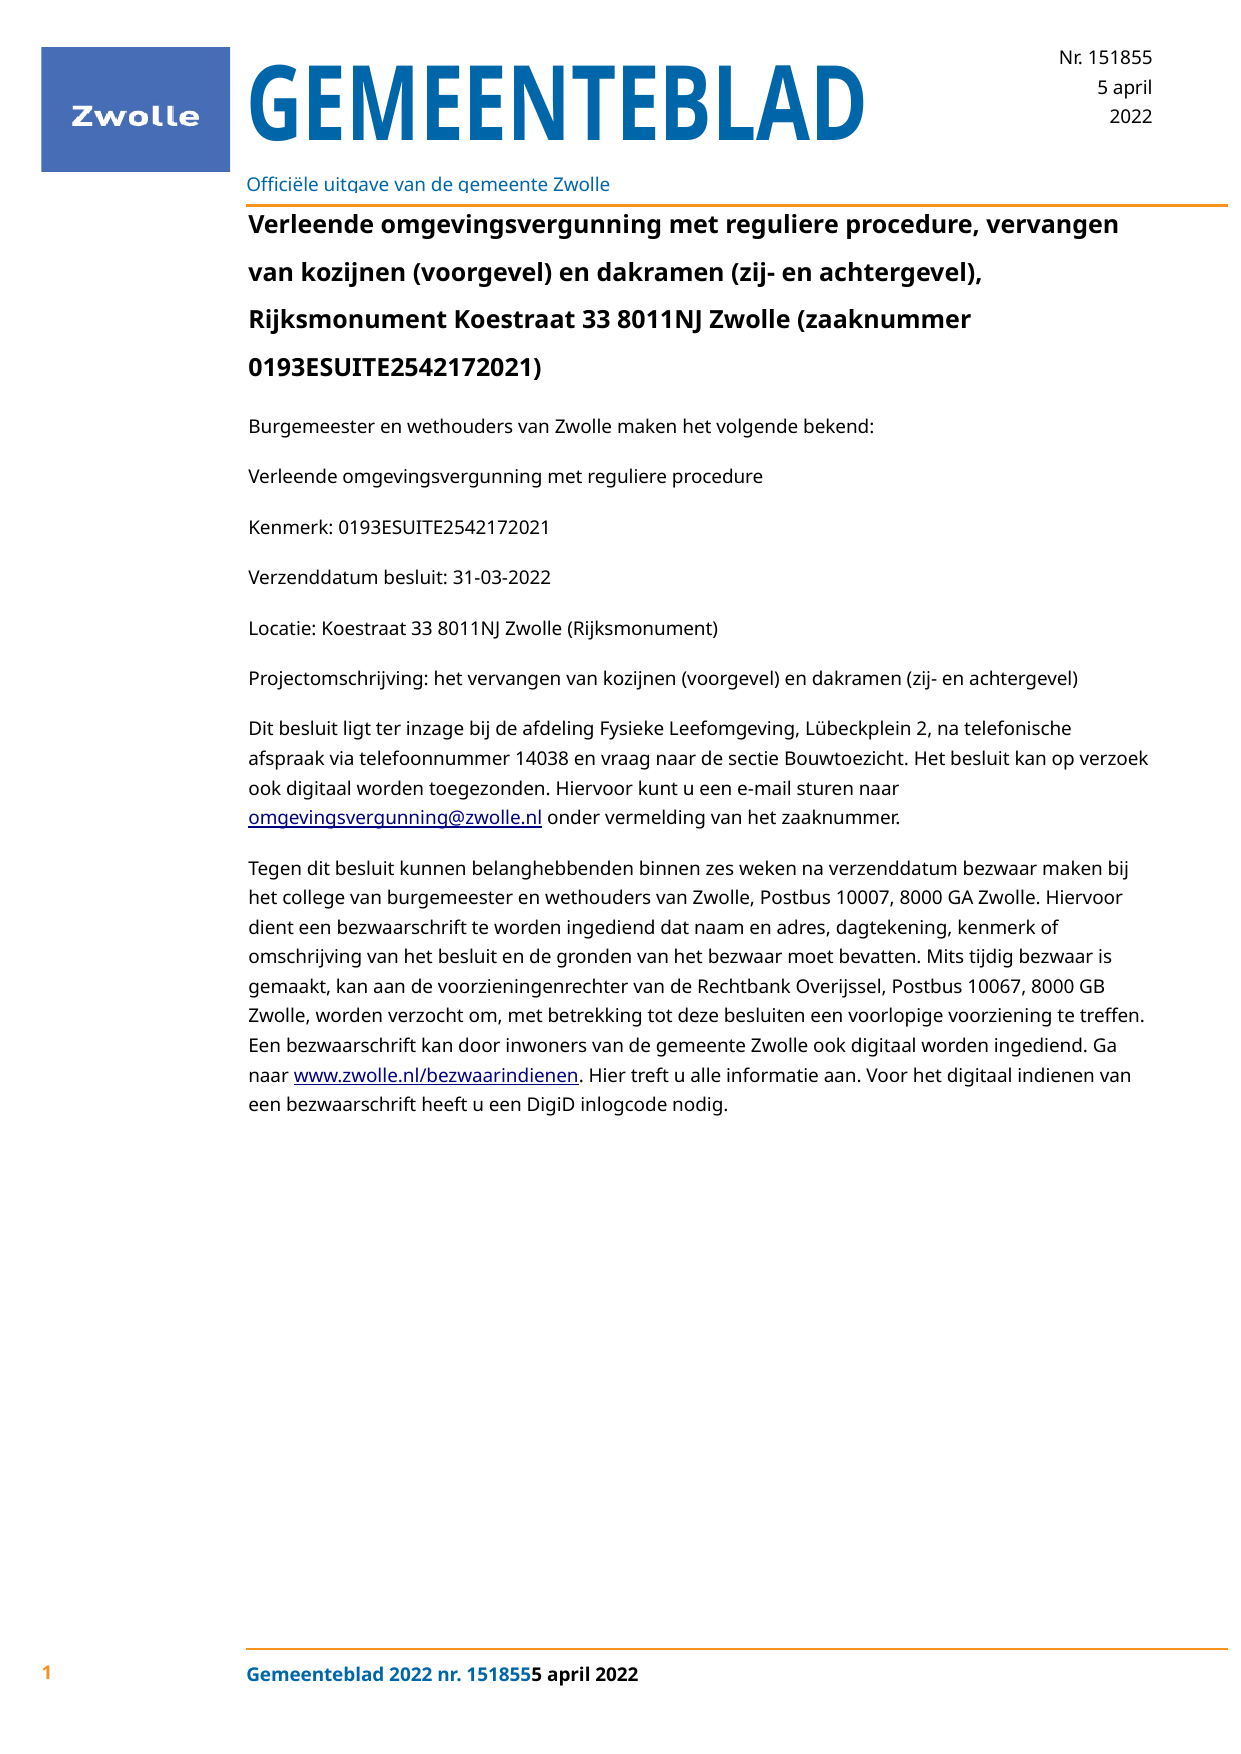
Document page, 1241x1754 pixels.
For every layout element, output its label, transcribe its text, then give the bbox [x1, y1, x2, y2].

text Burgemeester en wethouders van Zwolle maken het volgende bekend: [248, 413, 1152, 439]
text Tegen dit besluit kunnen belanghebbenden binnen zes weken na verzenddatum bezwaar maken bij het college van burgemeester en wethouders van Zwolle, Postbus 10007, 8000 GA Zwolle. Hiervoor dient een bezwaarschrift te worden ingediend dat naam en adres, dagtekening, kenmerk of omschrijving van het besluit en de gronden van het bezwaar moet bevatten. Mits tijdig bezwaar is gemaakt, kan aan de voorzieningenrechter van de Rechtbank Overijssel, Postbus 10067, 8000 GB Zwolle, worden verzocht om, met betrekking tot deze besluiten een voorlopige voorziening te treffen. Een bezwaarschrift kan door inwoners van de gemeente Zwolle ook digitaal worden ingediend. Ga naar www.zwolle.nl/bezwaarindienen. Hier treft u alle informatie aan. Voor het digitaal indienen van een bezwaarschrift heeft u een DigiD inlogcode nodig. [248, 855, 1152, 1117]
text Projectomschrijving: het vervangen van kozijnen (voorgevel) en dakramen (zij- en achtergevel) [248, 665, 1152, 691]
text Verleende omgevingsvergunning met reguliere procedure, vervangen van kozijnen (voorgevel) en dakramen (zij- en achtergevel), Rijksmonument Koestraat 33 8011NJ Zwolle (zaaknummer 0193ESUITE2542172021) [248, 207, 1152, 384]
text Verleende omgevingsvergunning met reguliere procedure [248, 463, 1152, 489]
text Verzenddatum besluit: 31-03-2022 [248, 564, 1152, 590]
text Kenmerk: 0193ESUITE2542172021 [248, 514, 1152, 540]
text Locatie: Koestraat 33 8011NJ Zwolle (Rijksmonument) [248, 615, 1152, 641]
text Dit besluit ligt ter inzage bij de afdeling Fysieke Leefomgeving, Lübeckplein 2, na telefonische afspraak via telefoonnummer 14038 en vraag naar de sectie Bouwtoezicht. Het besluit kan op verzoek ook digitaal worden toegezonden. Hiervoor kunt u een e-mail sturen naar omgevingsvergunning@zwolle.nl onder vermelding van het zaaknummer. [248, 716, 1152, 830]
picture [41, 47, 231, 172]
